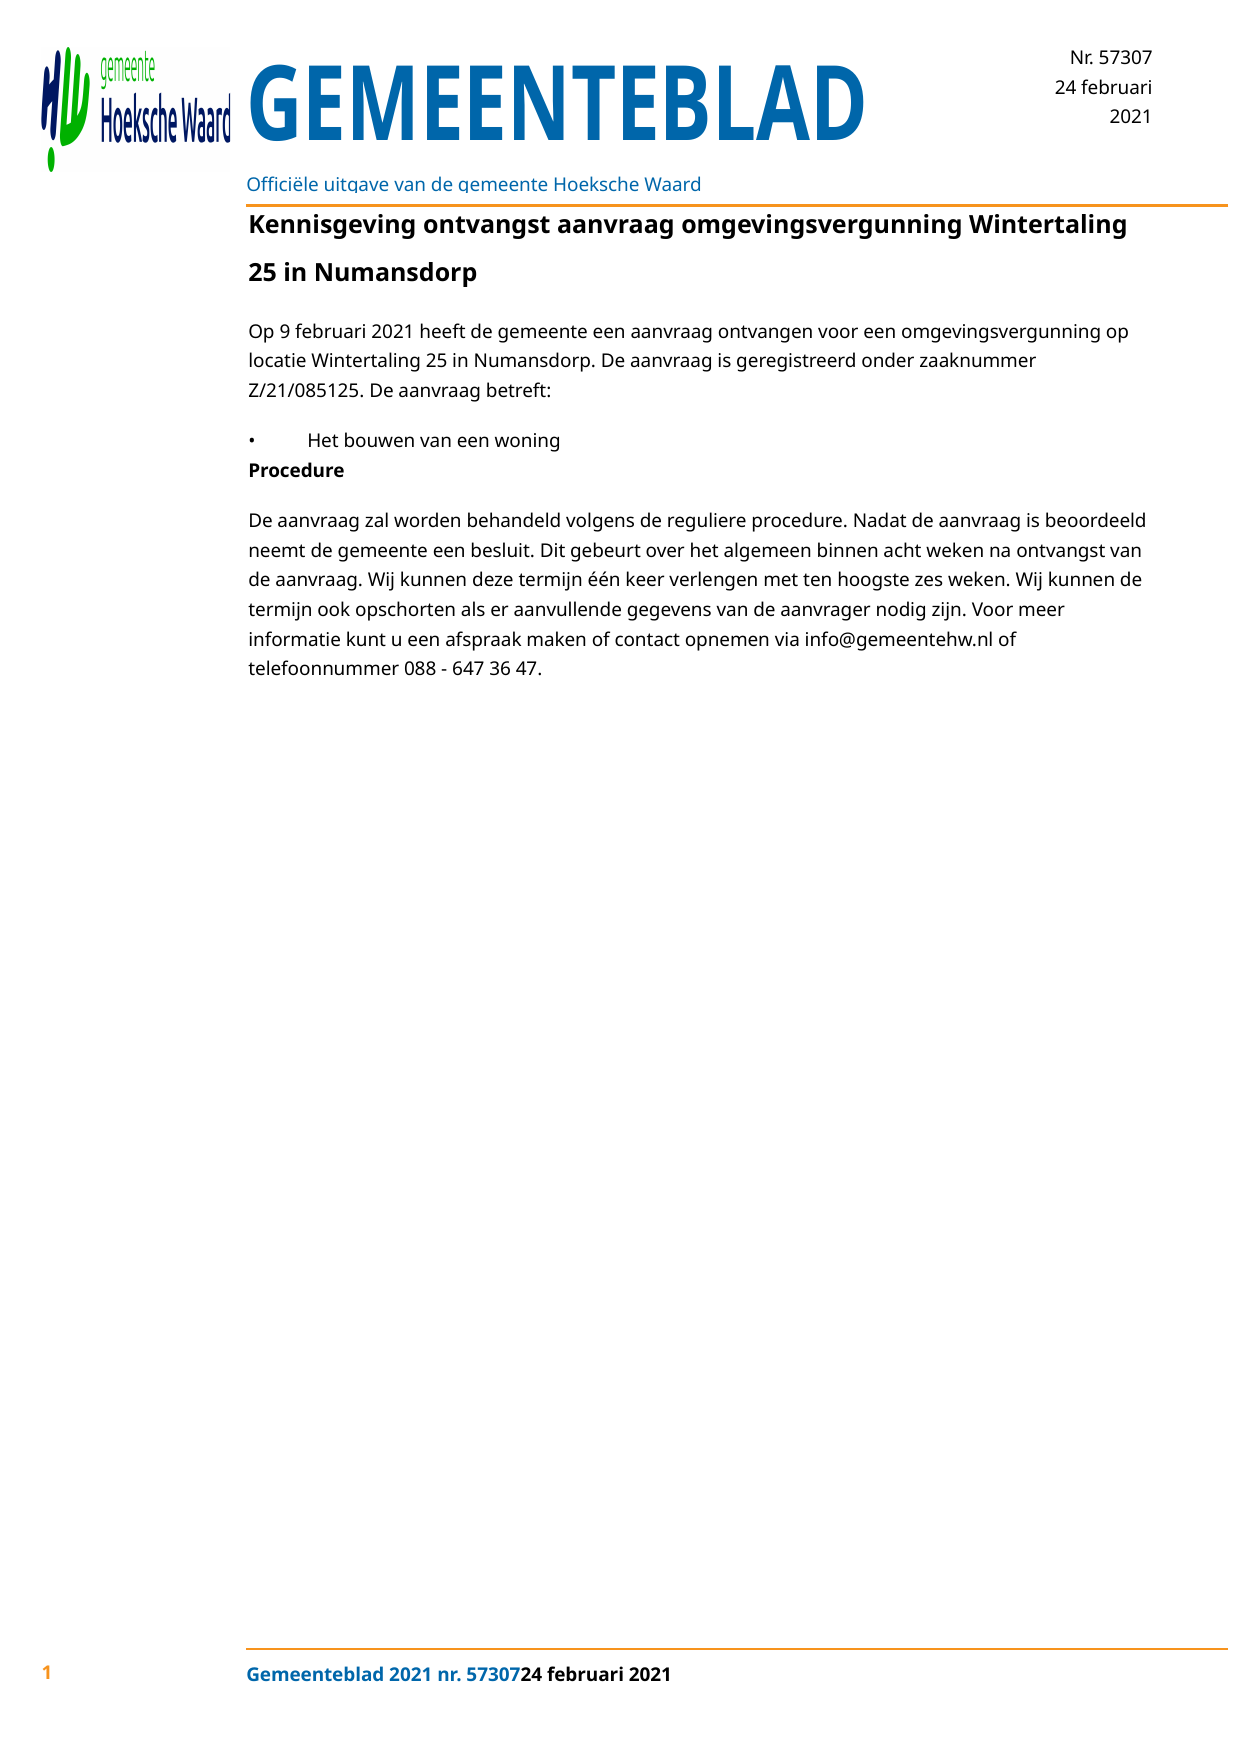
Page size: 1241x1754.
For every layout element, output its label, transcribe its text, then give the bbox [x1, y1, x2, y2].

text Procedure [248, 457, 1152, 483]
picture [41, 47, 231, 172]
text Kennisgeving ontvangst aanvraag omgevingsvergunning Wintertaling 25 in Numansdorp [248, 207, 1152, 288]
text Op 9 februari 2021 heeft de gemeente een aanvraag ontvangen voor een omgevingsvergunning op locatie Wintertaling 25 in Numansdorp. De aanvraag is geregistreerd onder zaaknummer Z/21/085125. De aanvraag betreft: [248, 318, 1152, 403]
text De aanvraag zal worden behandeld volgens de reguliere procedure. Nadat de aanvraag is beoordeeld neemt de gemeente een besluit. Dit gebeurt over het algemeen binnen acht weken na ontvangst van de aanvraag. Wij kunnen deze termijn één keer verlengen met ten hoogste zes weken. Wij kunnen de termijn ook opschorten als er aanvullende gegevens van de aanvrager nodig zijn. Voor meer informatie kunt u een afspraak maken of contact opnemen via info@gemeentehw.nl of telefoonnummer 088 - 647 36 47. [248, 507, 1152, 681]
list Het bouwen van een woning [248, 427, 1152, 453]
